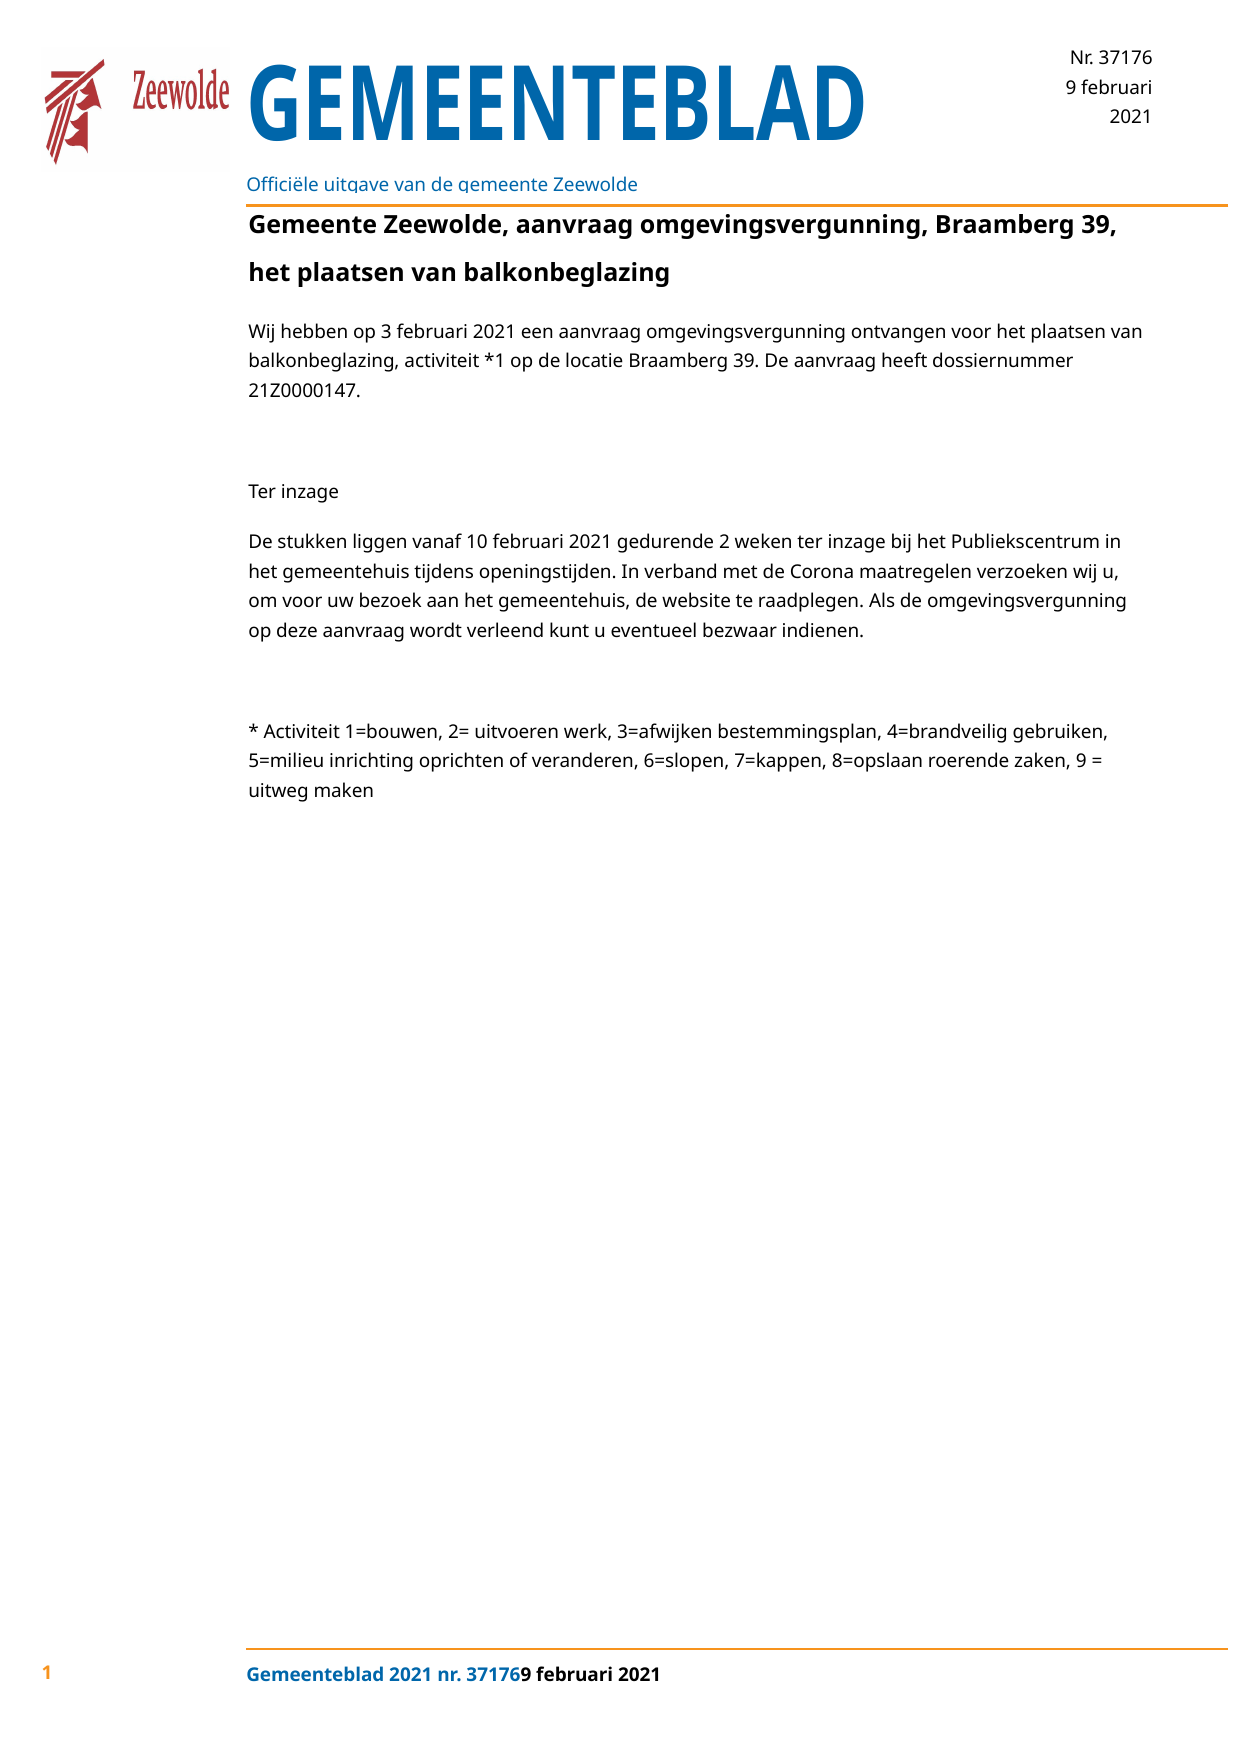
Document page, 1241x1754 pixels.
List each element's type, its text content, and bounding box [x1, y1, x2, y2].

picture [41, 47, 231, 172]
text * Activiteit 1=bouwen, 2= uitvoeren werk, 3=afwijken bestemmingsplan, 4=brandveilig gebruiken, 5=milieu inrichting oprichten of veranderen, 6=slopen, 7=kappen, 8=opslaan roerende zaken, 9 = uitweg maken [248, 718, 1152, 803]
text Wij hebben op 3 februari 2021 een aanvraag omgevingsvergunning ontvangen voor het plaatsen van balkonbeglazing, activiteit *1 op de locatie Braamberg 39. De aanvraag heeft dossiernummer 21Z0000147. [248, 318, 1152, 403]
text Ter inzage [248, 478, 1152, 504]
text Gemeente Zeewolde, aanvraag omgevingsvergunning, Braamberg 39, het plaatsen van balkonbeglazing [248, 207, 1152, 288]
text De stukken liggen vanaf 10 februari 2021 gedurende 2 weken ter inzage bij het Publiekscentrum in het gemeentehuis tijdens openingstijden. In verband met de Corona maatregelen verzoeken wij u, om voor uw bezoek aan het gemeentehuis, de website te raadplegen. Als de omgevingsvergunning op deze aanvraag wordt verleend kunt u eventueel bezwaar indienen. [248, 528, 1152, 643]
